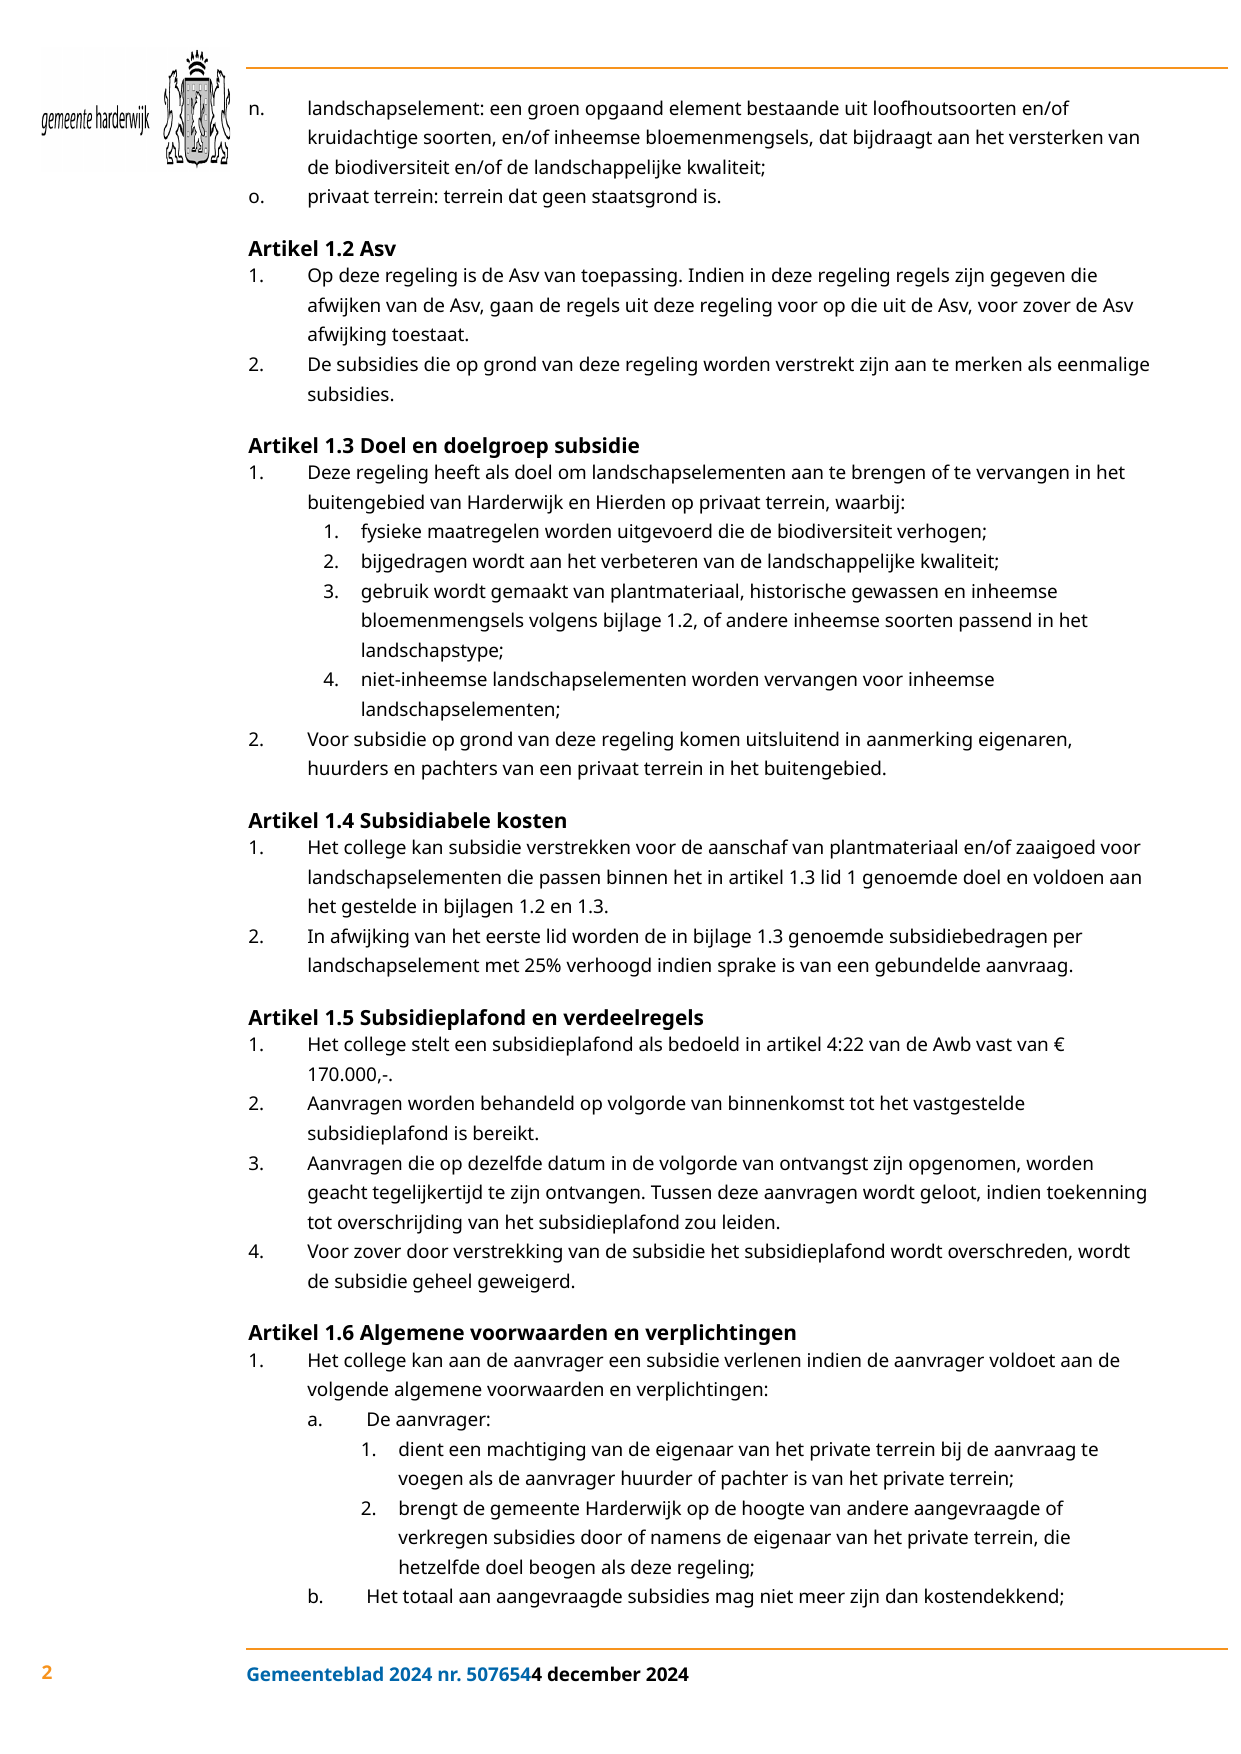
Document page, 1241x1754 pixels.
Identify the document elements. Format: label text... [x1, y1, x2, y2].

list fysieke maatregelen worden uitgevoerd die de biodiversiteit verhogen; [323, 519, 1152, 544]
text Artikel 1.6 Algemene voorwaarden en verplichtingen [248, 1318, 1152, 1347]
text Artikel 1.5 Subsidieplafond en verdeelregels [248, 1003, 1152, 1031]
list niet-inheemse landschapselementen worden vervangen voor inheemse landschapselementen; [323, 667, 1152, 722]
list Het college kan subsidie verstrekken voor de aanschaf van plantmateriaal en/of zaaigoed voor landschapselementen die passen binnen het in artikel 1.3 lid 1 genoemde doel en voldoen aan het gestelde in bijlagen 1.2 en 1.3. [248, 834, 1152, 919]
picture [41, 47, 231, 172]
list De aanvrager: [307, 1406, 1152, 1432]
list brengt de gemeente Harderwijk op de hoogte van andere aangevraagde of verkregen subsidies door of namens de eigenaar van het private terrein, die hetzelfde doel beogen als deze regeling; [361, 1495, 1152, 1580]
list Het college kan aan de aanvrager een subsidie verlenen indien de aanvrager voldoet aan de volgende algemene voorwaarden en verplichtingen: [248, 1347, 1152, 1402]
list landschapselement: een groen opgaand element bestaande uit loofhoutsoorten en/of kruidachtige soorten, en/of inheemse bloemenmengsels, dat bijdraagt aan het versterken van de biodiversiteit en/of de landschappelijke kwaliteit; [248, 95, 1152, 180]
list Voor subsidie op grond van deze regeling komen uitsluitend in aanmerking eigenaren, huurders en pachters van een privaat terrein in het buitengebied. [248, 726, 1152, 781]
list privaat terrein: terrein dat geen staatsgrond is. [248, 183, 1152, 209]
list bijgedragen wordt aan het verbeteren van de landschappelijke kwaliteit; [323, 548, 1152, 574]
text Artikel 1.3 Doel en doelgroep subsidie [248, 431, 1152, 459]
list dient een machtiging van de eigenaar van het private terrein bij de aanvraag te voegen als de aanvrager huurder of pachter is van het private terrein; [361, 1436, 1152, 1491]
list Voor zover door verstrekking van de subsidie het subsidieplafond wordt overschreden, wordt de subsidie geheel geweigerd. [248, 1238, 1152, 1294]
list gebruik wordt gemaakt van plantmateriaal, historische gewassen en inheemse bloemenmengsels volgens bijlage 1.2, of andere inheemse soorten passend in het landschapstype; [323, 578, 1152, 663]
list Op deze regeling is de Asv van toepassing. Indien in deze regeling regels zijn gegeven die afwijken van de Asv, gaan de regels uit deze regeling voor op die uit de Asv, voor zover de Asv afwijking toestaat. [248, 262, 1152, 347]
list Het totaal aan aangevraagde subsidies mag niet meer zijn dan kostendekkend; [307, 1584, 1152, 1609]
text Artikel 1.4 Subsidiabele kosten [248, 806, 1152, 834]
text Artikel 1.2 Asv [248, 234, 1152, 262]
list De subsidies die op grond van deze regeling worden verstrekt zijn aan te merken als eenmalige subsidies. [248, 351, 1152, 406]
list Aanvragen worden behandeld op volgorde van binnenkomst tot het vastgestelde subsidieplafond is bereikt. [248, 1091, 1152, 1146]
list In afwijking van het eerste lid worden de in bijlage 1.3 genoemde subsidiebedragen per landschapselement met 25% verhoogd indien sprake is van een gebundelde aanvraag. [248, 923, 1152, 978]
list Deze regeling heeft als doel om landschapselementen aan te brengen of te vervangen in het buitengebied van Harderwijk en Hierden op privaat terrein, waarbij: [248, 459, 1152, 515]
list Het college stelt een subsidieplafond als bedoeld in artikel 4:22 van de Awb vast van € 170.000,-. [248, 1031, 1152, 1087]
list Aanvragen die op dezelfde datum in de volgorde van ontvangst zijn opgenomen, worden geacht tegelijkertijd te zijn ontvangen. Tussen deze aanvragen wordt geloot, indien toekenning tot overschrijding van het subsidieplafond zou leiden. [248, 1150, 1152, 1235]
